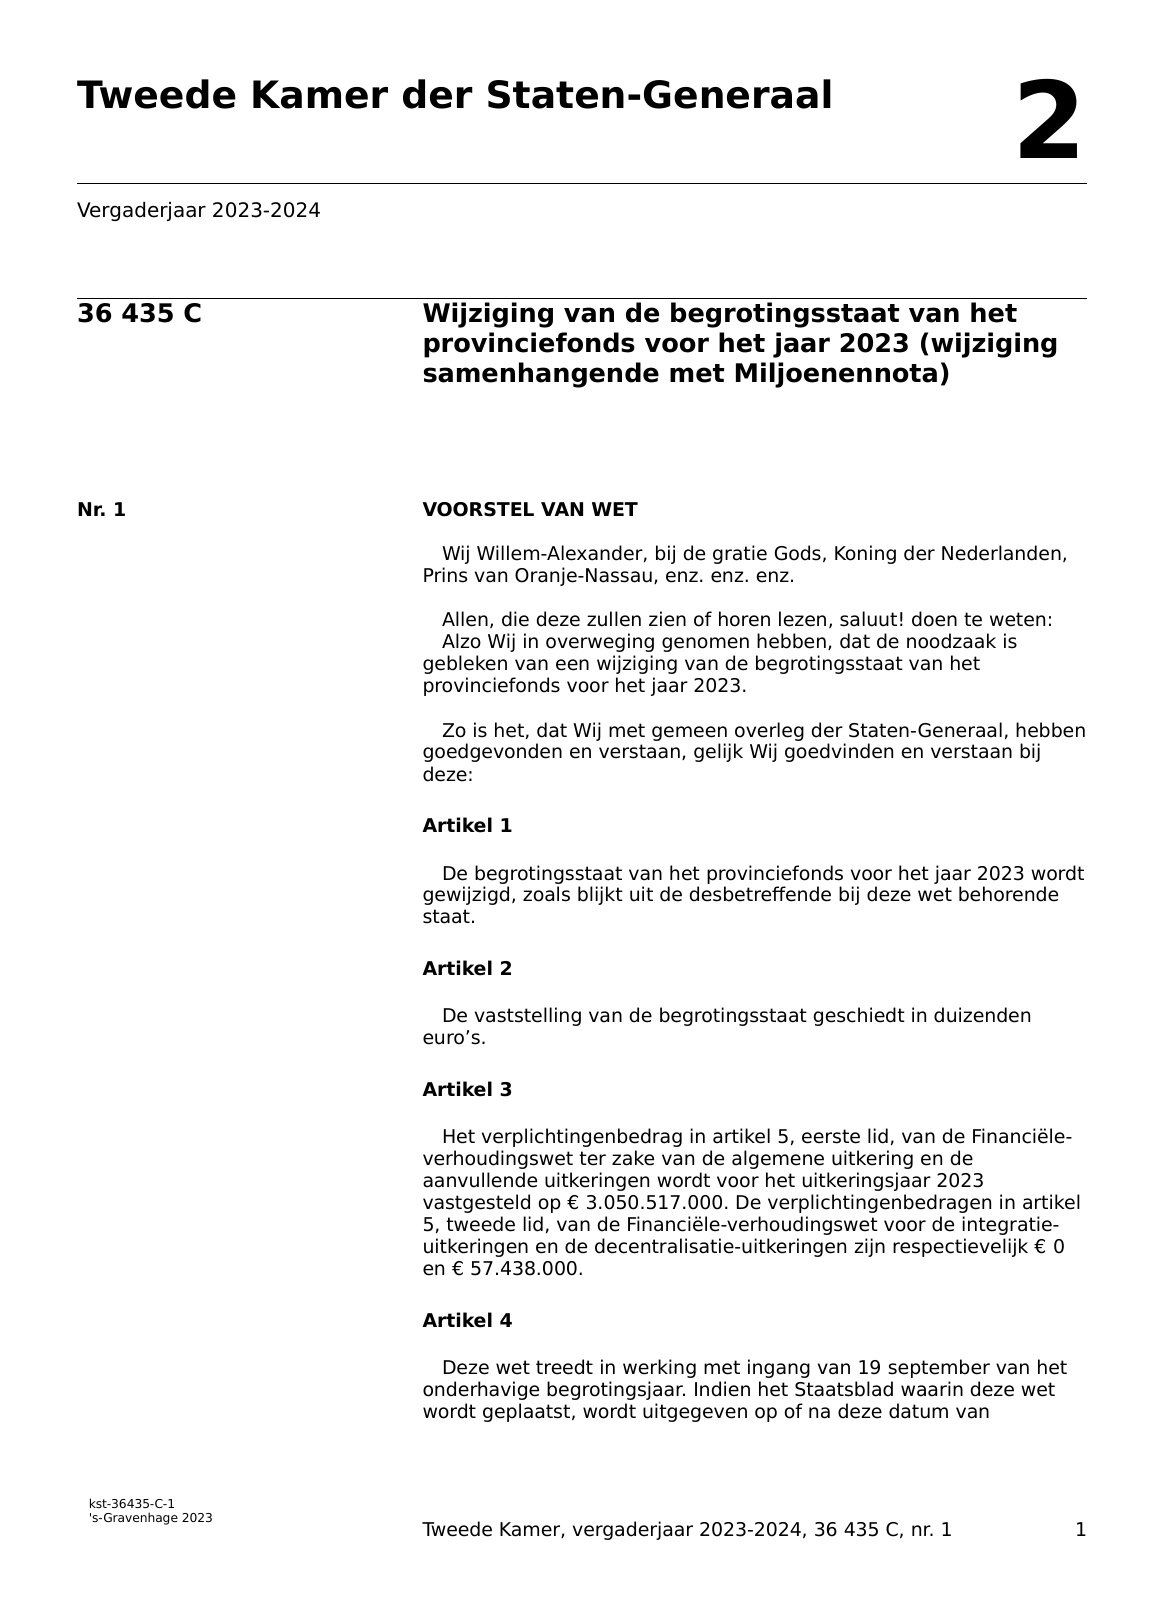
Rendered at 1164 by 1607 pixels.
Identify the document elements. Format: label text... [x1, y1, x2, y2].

subtitle Artikel 3 [422, 1079, 1087, 1101]
text 's-Gravenhage 2023 [88, 1511, 323, 1525]
text De begrotingsstaat van het provinciefonds voor het jaar 2023 wordt gewijzigd, zoals blijkt uit de desbetreffende bij deze wet behorende staat. [422, 862, 1087, 928]
table_header 2 [886, 59, 1087, 183]
text Zo is het, dat Wij met gemeen overleg der Staten-Generaal, hebben goedgevonden en verstaan, gelijk Wij goedvinden en verstaan bij deze: [422, 719, 1087, 785]
subtitle Artikel 1 [422, 815, 1087, 837]
subtitle 36 435 C Wijziging van de begrotingsstaat van het provinciefonds voor het jaar 2023 (wijziging samenhangende met Miljoenennota) [77, 299, 1087, 388]
text De vaststelling van de begrotingsstaat geschiedt in duizenden euro’s. [422, 1005, 1087, 1049]
text Alzo Wij in overweging genomen hebben, dat de noodzaak is gebleken van een wijziging van de begrotingsstaat van het provinciefonds voor het jaar 2023. [422, 631, 1087, 697]
subtitle Nr. 1 VOORSTEL VAN WET [77, 499, 1087, 521]
subtitle Artikel 2 [422, 958, 1087, 980]
text Deze wet treedt in werking met ingang van 19 september van het onderhavige begrotingsjaar. Indien het Staatsblad waarin deze wet wordt geplaatst, wordt uitgegeven op of na deze datum van [422, 1357, 1087, 1423]
text Wij Willem-Alexander, bij de gratie Gods, Koning der Nederlanden, Prins van Oranje-Nassau, enz. enz. enz. [422, 543, 1087, 587]
text Allen, die deze zullen zien of horen lezen, saluut! doen te weten: [422, 609, 1087, 631]
table_cell Vergaderjaar 2023-2024 [77, 184, 1087, 298]
table_header Tweede Kamer der Staten-Generaal [77, 59, 886, 183]
text kst-36435-C-1 [88, 1497, 323, 1511]
subtitle Artikel 4 [422, 1310, 1087, 1332]
text Het verplichtingenbedrag in artikel 5, eerste lid, van de Financiële-verhoudingswet ter zake van de algemene uitkering en de aanvullende uitkeringen wordt voor het uitkeringsjaar 2023 vastgesteld op € 3.050.517.000. De verplichtingenbedragen in artikel 5, tweede lid, van de Financiële-verhoudingswet voor de integratie-uitkeringen en de decentralisatie-uitkeringen zĳn respectievelĳk € 0 en € 57.438.000. [422, 1126, 1087, 1280]
